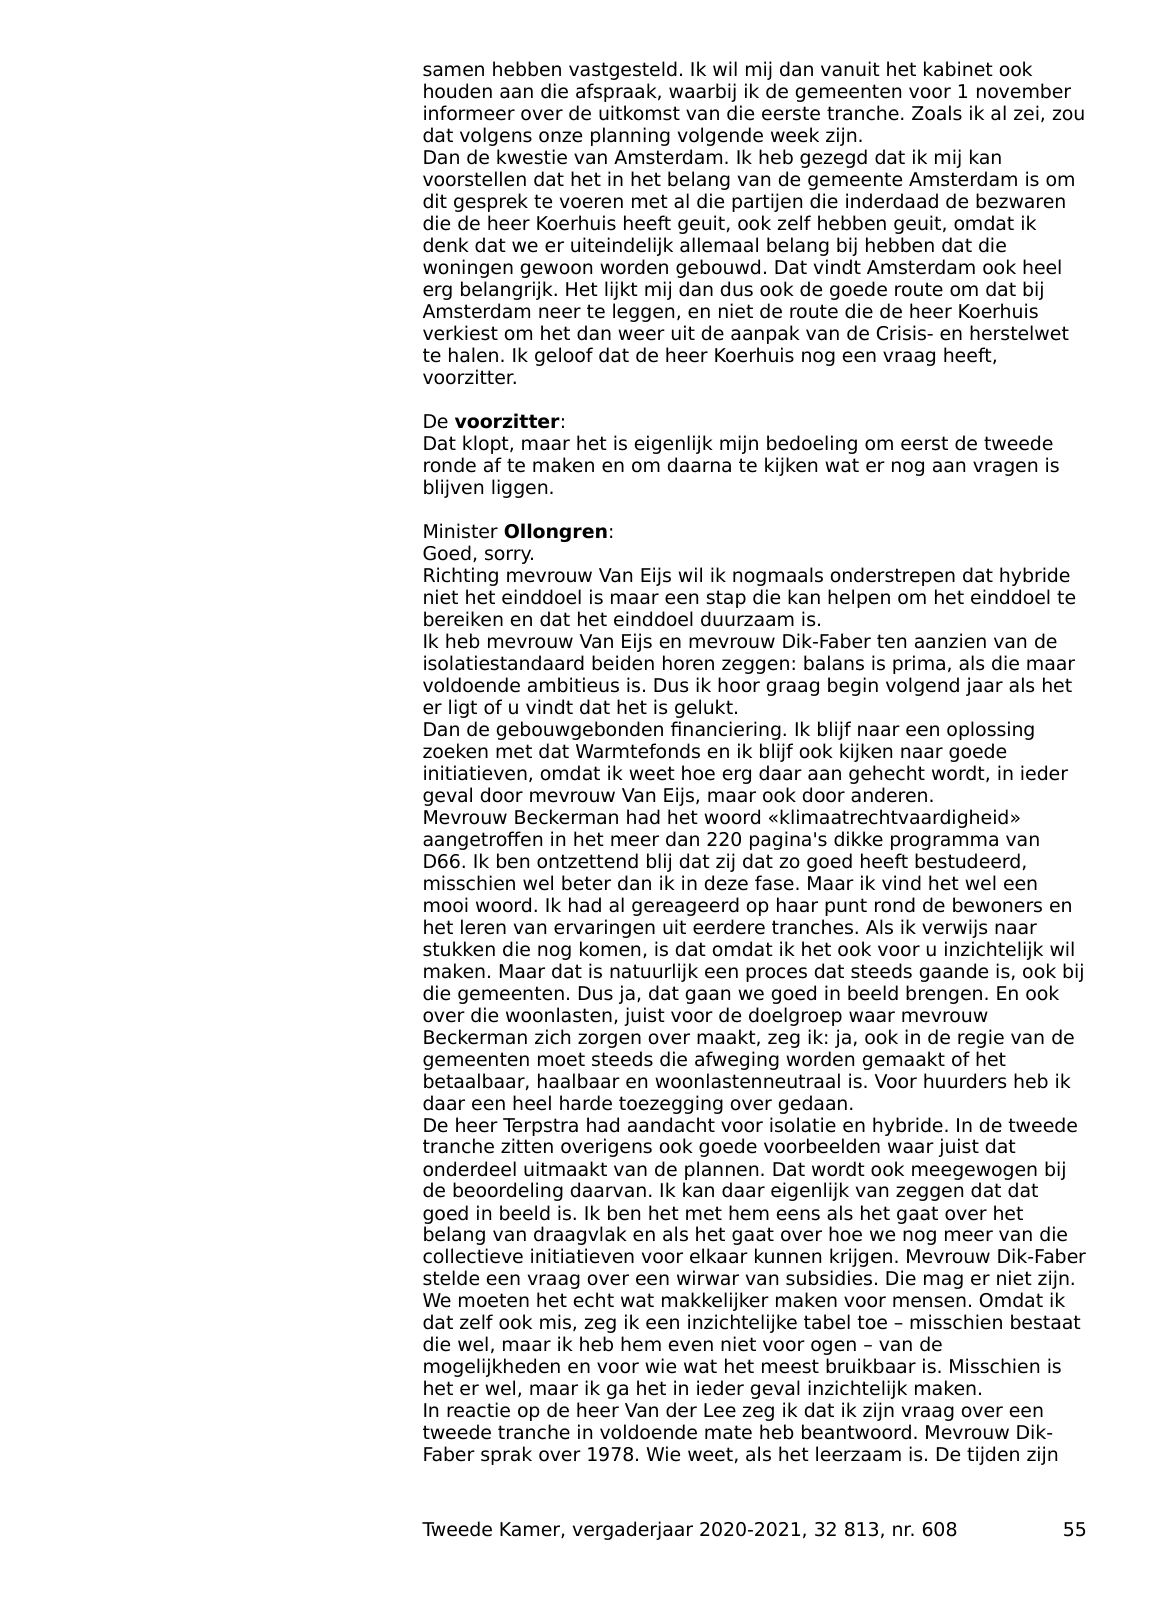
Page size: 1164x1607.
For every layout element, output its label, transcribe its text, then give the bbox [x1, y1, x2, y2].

text Dan de kwestie van Amsterdam. Ik heb gezegd dat ik mij kan voorstellen dat het in het belang van de gemeente Amsterdam is om dit gesprek te voeren met al die partijen die inderdaad de bezwaren die de heer Koerhuis heeft geuit, ook zelf hebben geuit, omdat ik denk dat we er uiteindelijk allemaal belang bij hebben dat die woningen gewoon worden gebouwd. Dat vindt Amsterdam ook heel erg belangrijk. Het lijkt mij dan dus ook de goede route om dat bij Amsterdam neer te leggen, en niet de route die de heer Koerhuis verkiest om het dan weer uit de aanpak van de Crisis- en herstelwet te halen. Ik geloof dat de heer Koerhuis nog een vraag heeft, voorzitter. [422, 147, 1087, 389]
text Ik heb mevrouw Van Eijs en mevrouw Dik-Faber ten aanzien van de isolatiestandaard beiden horen zeggen: balans is prima, als die maar voldoende ambitieus is. Dus ik hoor graag begin volgend jaar als het er ligt of u vindt dat het is gelukt. [422, 631, 1087, 719]
text Minister Ollongren: [422, 521, 1087, 543]
text samen hebben vastgesteld. Ik wil mij dan vanuit het kabinet ook houden aan die afspraak, waarbij ik de gemeenten voor 1 november informeer over de uitkomst van die eerste tranche. Zoals ik al zei, zou dat volgens onze planning volgende week zijn. [422, 59, 1087, 147]
text De voorzitter: [422, 411, 1087, 433]
text Goed, sorry. [422, 543, 1087, 565]
text Richting mevrouw Van Eijs wil ik nogmaals onderstrepen dat hybride niet het einddoel is maar een stap die kan helpen om het einddoel te bereiken en dat het einddoel duurzaam is. [422, 565, 1087, 631]
text Dan de gebouwgebonden financiering. Ik blijf naar een oplossing zoeken met dat Warmtefonds en ik blijf ook kijken naar goede initiatieven, omdat ik weet hoe erg daar aan gehecht wordt, in ieder geval door mevrouw Van Eijs, maar ook door anderen. [422, 719, 1087, 807]
text In reactie op de heer Van der Lee zeg ik dat ik zijn vraag over een tweede tranche in voldoende mate heb beantwoord. Mevrouw Dik-Faber sprak over 1978. Wie weet, als het leerzaam is. De tijden zijn [422, 1400, 1087, 1466]
text Dat klopt, maar het is eigenlijk mijn bedoeling om eerst de tweede ronde af te maken en om daarna te kijken wat er nog aan vragen is blijven liggen. [422, 433, 1087, 499]
text De heer Terpstra had aandacht voor isolatie en hybride. In de tweede tranche zitten overigens ook goede voorbeelden waar juist dat onderdeel uitmaakt van de plannen. Dat wordt ook meegewogen bij de beoordeling daarvan. Ik kan daar eigenlijk van zeggen dat dat goed in beeld is. Ik ben het met hem eens als het gaat over het belang van draagvlak en als het gaat over hoe we nog meer van die collectieve initiatieven voor elkaar kunnen krijgen. Mevrouw Dik-Faber stelde een vraag over een wirwar van subsidies. Die mag er niet zijn. We moeten het echt wat makkelijker maken voor mensen. Omdat ik dat zelf ook mis, zeg ik een inzichtelijke tabel toe – misschien bestaat die wel, maar ik heb hem even niet voor ogen – van de mogelijkheden en voor wie wat het meest bruikbaar is. Misschien is het er wel, maar ik ga het in ieder geval inzichtelijk maken. [422, 1114, 1087, 1400]
text Mevrouw Beckerman had het woord «klimaatrechtvaardigheid» aangetroffen in het meer dan 220 pagina's dikke programma van D66. Ik ben ontzettend blij dat zij dat zo goed heeft bestudeerd, misschien wel beter dan ik in deze fase. Maar ik vind het wel een mooi woord. Ik had al gereageerd op haar punt rond de bewoners en het leren van ervaringen uit eerdere tranches. Als ik verwijs naar stukken die nog komen, is dat omdat ik het ook voor u inzichtelijk wil maken. Maar dat is natuurlijk een proces dat steeds gaande is, ook bij die gemeenten. Dus ja, dat gaan we goed in beeld brengen. En ook over die woonlasten, juist voor de doelgroep waar mevrouw Beckerman zich zorgen over maakt, zeg ik: ja, ook in de regie van de gemeenten moet steeds die afweging worden gemaakt of het betaalbaar, haalbaar en woonlastenneutraal is. Voor huurders heb ik daar een heel harde toezegging over gedaan. [422, 807, 1087, 1114]
